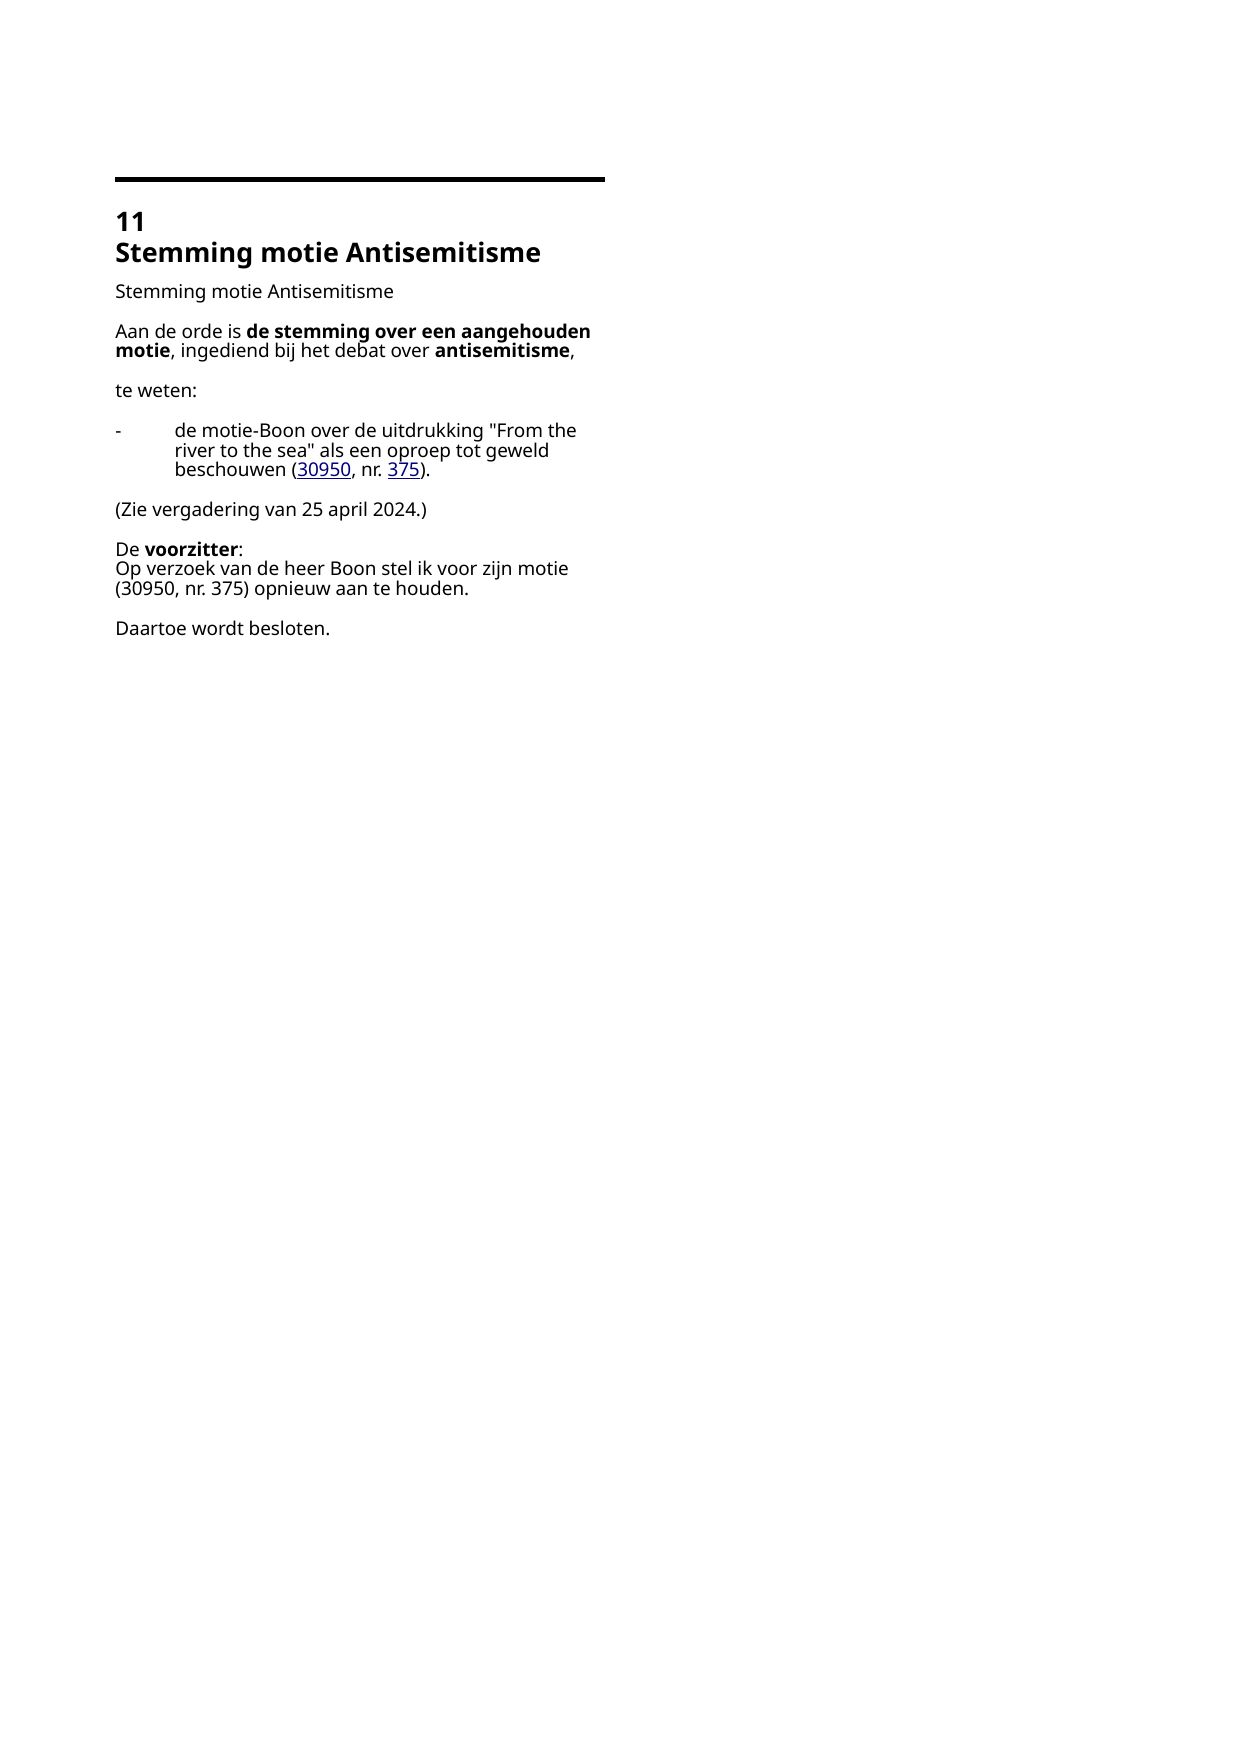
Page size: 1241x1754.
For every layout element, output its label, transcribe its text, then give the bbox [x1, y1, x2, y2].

text Stemming motie Antisemitisme [115, 283, 605, 302]
text te weten: [115, 382, 605, 402]
text Op verzoek van de heer Boon stel ik voor zijn motie (30950, nr. 375) opnieuw aan te houden. [115, 560, 605, 599]
text Daartoe wordt besloten. [115, 619, 605, 639]
text 11 [115, 203, 605, 239]
list de motie-Boon over de uitdrukking "From the river to the sea" als een oproep tot geweld beschouwen (30950, nr. 375). [115, 422, 605, 480]
text Stemming motie Antisemitisme [115, 239, 605, 283]
text (Zie vergadering van 25 april 2024.) [115, 501, 605, 520]
text De voorzitter: [115, 541, 605, 560]
text Aan de orde is de stemming over een aangehouden motie, ingediend bij het debat over antisemitisme, [115, 323, 605, 362]
